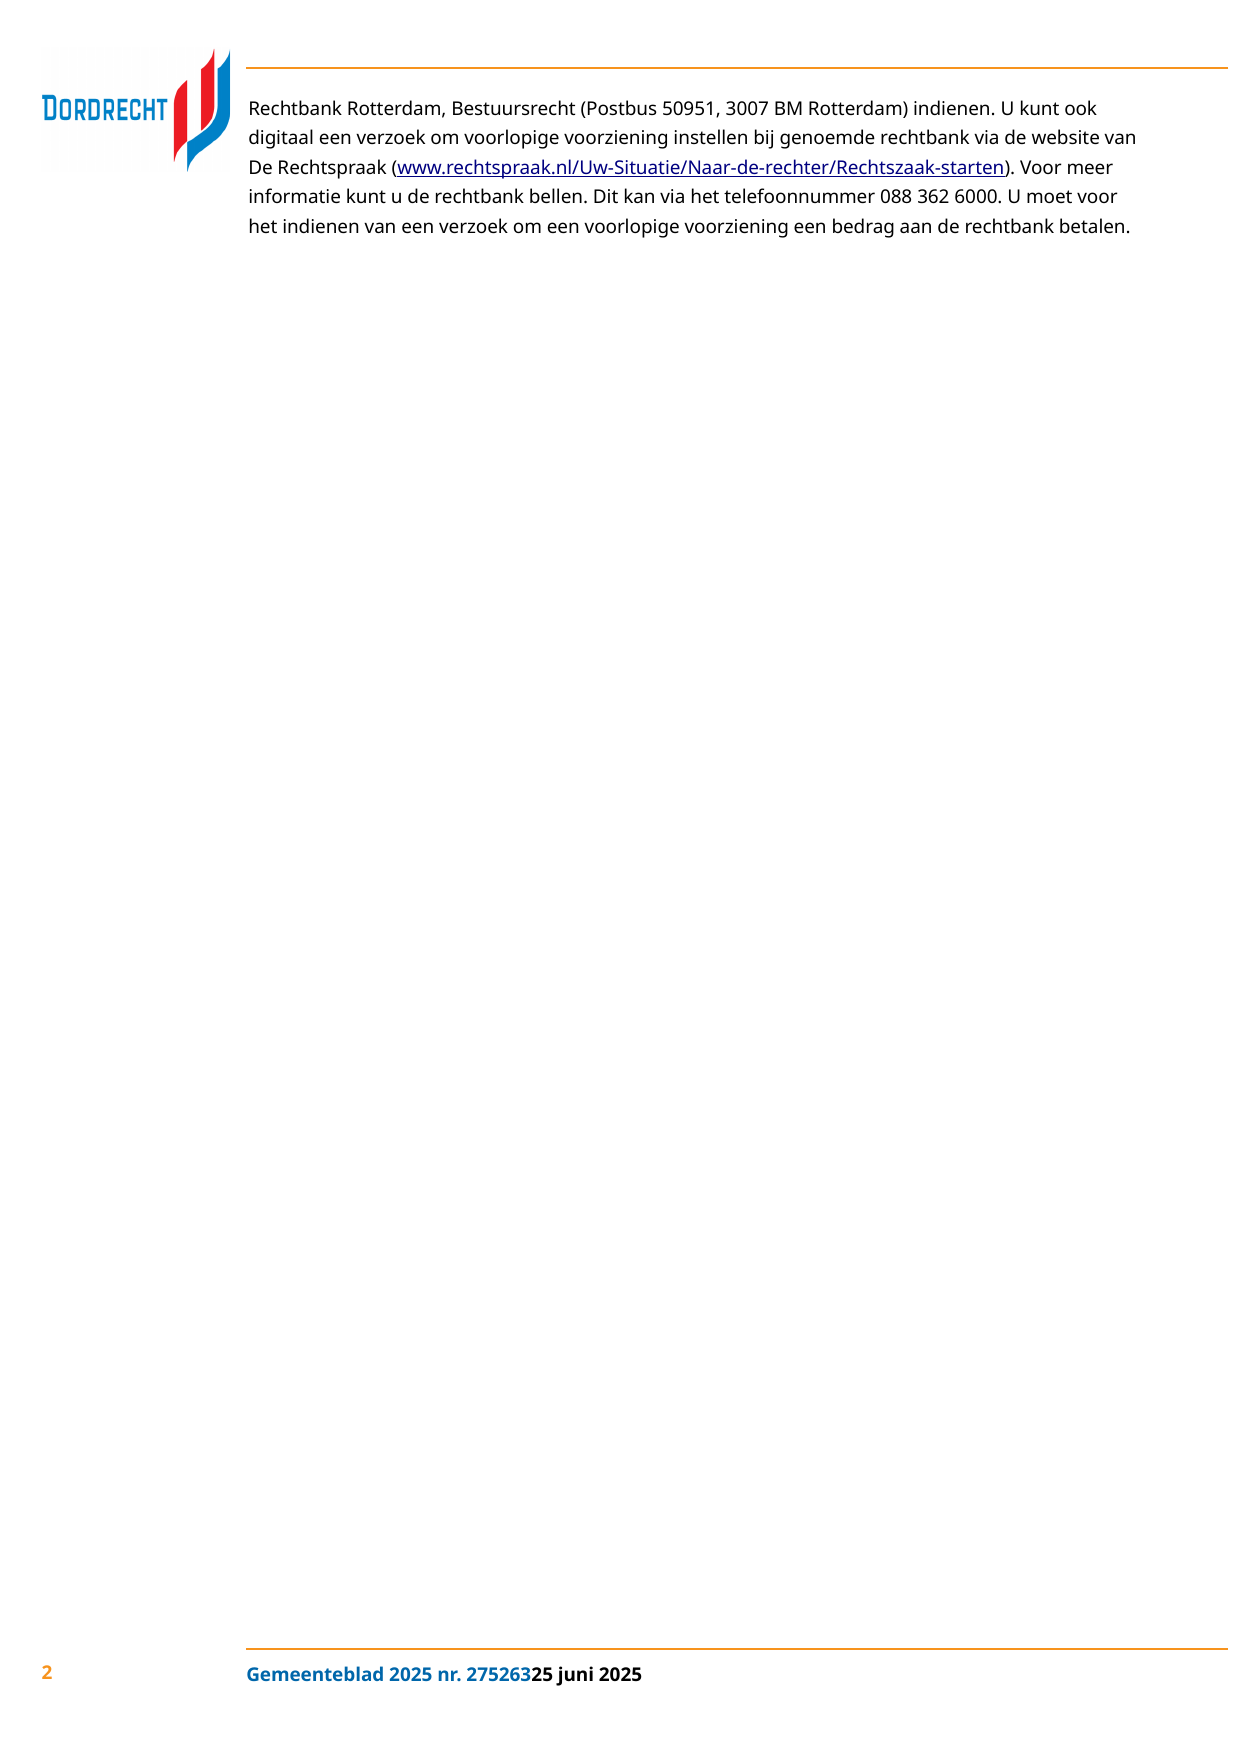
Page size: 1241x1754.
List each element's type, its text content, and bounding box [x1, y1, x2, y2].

picture [41, 47, 231, 172]
text Rechtbank Rotterdam, Bestuursrecht (Postbus 50951, 3007 BM Rotterdam) indienen. U kunt ook digitaal een verzoek om voorlopige voorziening instellen bij genoemde rechtbank via de website van De Rechtspraak (www.rechtspraak.nl/Uw-Situatie/Naar-de-rechter/Rechtszaak-starten). Voor meer informatie kunt u de rechtbank bellen. Dit kan via het telefoonnummer 088 362 6000. U moet voor het indienen van een verzoek om een voorlopige voorziening een bedrag aan de rechtbank betalen. [248, 95, 1152, 239]
